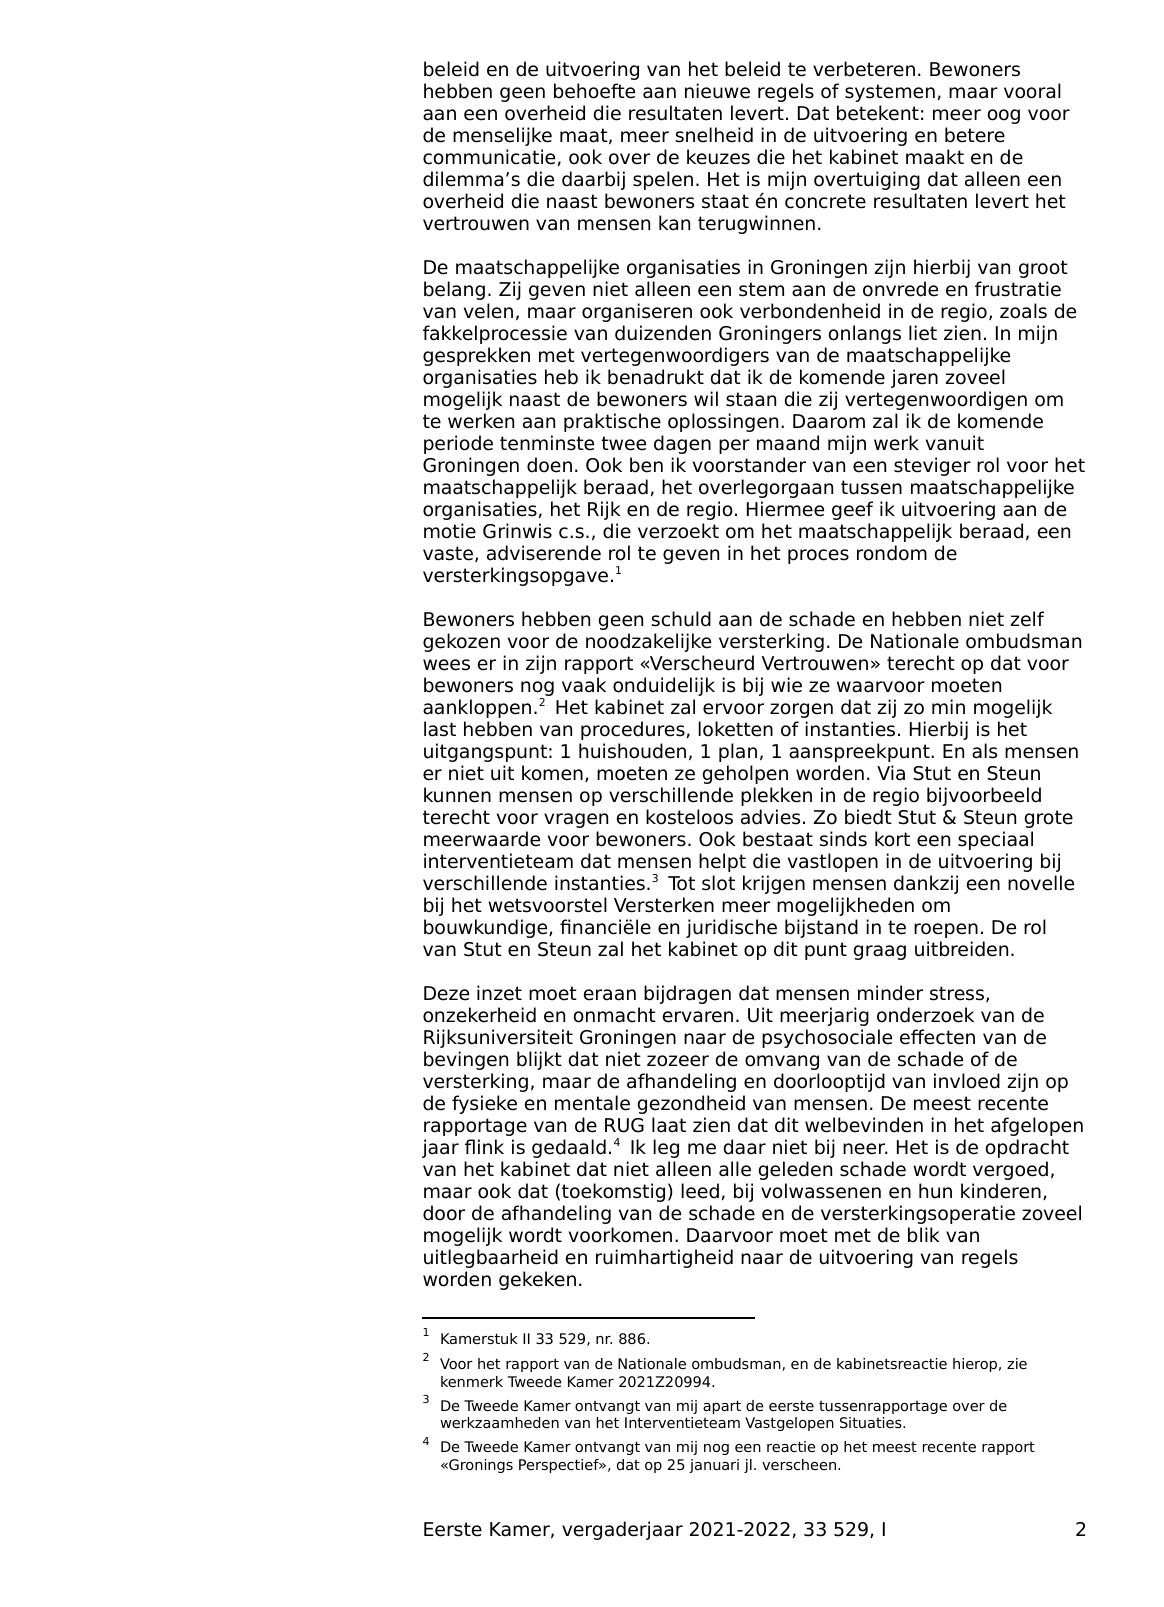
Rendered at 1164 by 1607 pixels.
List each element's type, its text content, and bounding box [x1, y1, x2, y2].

text De Tweede Kamer ontvangt van mij apart de eerste tussenrapportage over de werkzaamheden van het Interventieteam Vastgelopen Situaties. [422, 1393, 1087, 1432]
text Bewoners hebben geen schuld aan de schade en hebben niet zelf gekozen voor de noodzakelijke versterking. De Nationale ombudsman wees er in zijn rapport «Verscheurd Vertrouwen» terecht op dat voor bewoners nog vaak onduidelijk is bij wie ze waarvoor moeten aankloppen. Het kabinet zal ervoor zorgen dat zij zo min mogelijk last hebben van procedures, loketten of instanties. Hierbij is het uitgangspunt: 1 huishouden, 1 plan, 1 aanspreekpunt. En als mensen er niet uit komen, moeten ze geholpen worden. Via Stut en Steun kunnen mensen op verschillende plekken in de regio bijvoorbeeld terecht voor vragen en kosteloos advies. Zo biedt Stut & Steun grote meerwaarde voor bewoners. Ook bestaat sinds kort een speciaal interventieteam dat mensen helpt die vastlopen in de uitvoering bij verschillende instanties. Tot slot krijgen mensen dankzij een novelle bij het wetsvoorstel Versterken meer mogelijkheden om bouwkundige, financiële en juridische bijstand in te roepen. De rol van Stut en Steun zal het kabinet op dit punt graag uitbreiden. [422, 609, 1087, 961]
text De maatschappelijke organisaties in Groningen zijn hierbij van groot belang. Zij geven niet alleen een stem aan de onvrede en frustratie van velen, maar organiseren ook verbondenheid in de regio, zoals de fakkelprocessie van duizenden Groningers onlangs liet zien. In mijn gesprekken met vertegenwoordigers van de maatschappelijke organisaties heb ik benadrukt dat ik de komende jaren zoveel mogelijk naast de bewoners wil staan die zij vertegenwoordigen om te werken aan praktische oplossingen. Daarom zal ik de komende periode tenminste twee dagen per maand mijn werk vanuit Groningen doen. Ook ben ik voorstander van een steviger rol voor het maatschappelijk beraad, het overlegorgaan tussen maatschappelijke organisaties, het Rijk en de regio. Hiermee geef ik uitvoering aan de motie Grinwis c.s., die verzoekt om het maatschappelijk beraad, een vaste, adviserende rol te geven in het proces rondom de versterkingsopgave. [422, 257, 1087, 587]
text beleid en de uitvoering van het beleid te verbeteren. Bewoners hebben geen behoefte aan nieuwe regels of systemen, maar vooral aan een overheid die resultaten levert. Dat betekent: meer oog voor de menselijke maat, meer snelheid in de uitvoering en betere communicatie, ook over de keuzes die het kabinet maakt en de dilemma’s die daarbij spelen. Het is mijn overtuiging dat alleen een overheid die naast bewoners staat én concrete resultaten levert het vertrouwen van mensen kan terugwinnen. [422, 59, 1087, 235]
text Kamerstuk II 33 529, nr. 886. [422, 1327, 1087, 1349]
text De Tweede Kamer ontvangt van mij nog een reactie op het meest recente rapport «Gronings Perspectief», dat op 25 januari jl. verscheen. [422, 1435, 1087, 1474]
text Voor het rapport van de Nationale ombudsman, en de kabinetsreactie hierop, zie kenmerk Tweede Kamer 2021Z20994. [422, 1352, 1087, 1391]
text Deze inzet moet eraan bijdragen dat mensen minder stress, onzekerheid en onmacht ervaren. Uit meerjarig onderzoek van de Rijksuniversiteit Groningen naar de psychosociale effecten van de bevingen blijkt dat niet zozeer de omvang van de schade of de versterking, maar de afhandeling en doorlooptijd van invloed zijn op de fysieke en mentale gezondheid van mensen. De meest recente rapportage van de RUG laat zien dat dit welbevinden in het afgelopen jaar flink is gedaald. Ik leg me daar niet bij neer. Het is de opdracht van het kabinet dat niet alleen alle geleden schade wordt vergoed, maar ook dat (toekomstig) leed, bij volwassenen en hun kinderen, door de afhandeling van de schade en de versterkingsoperatie zoveel mogelijk wordt voorkomen. Daarvoor moet met de blik van uitlegbaarheid en ruimhartigheid naar de uitvoering van regels worden gekeken. [422, 983, 1087, 1291]
